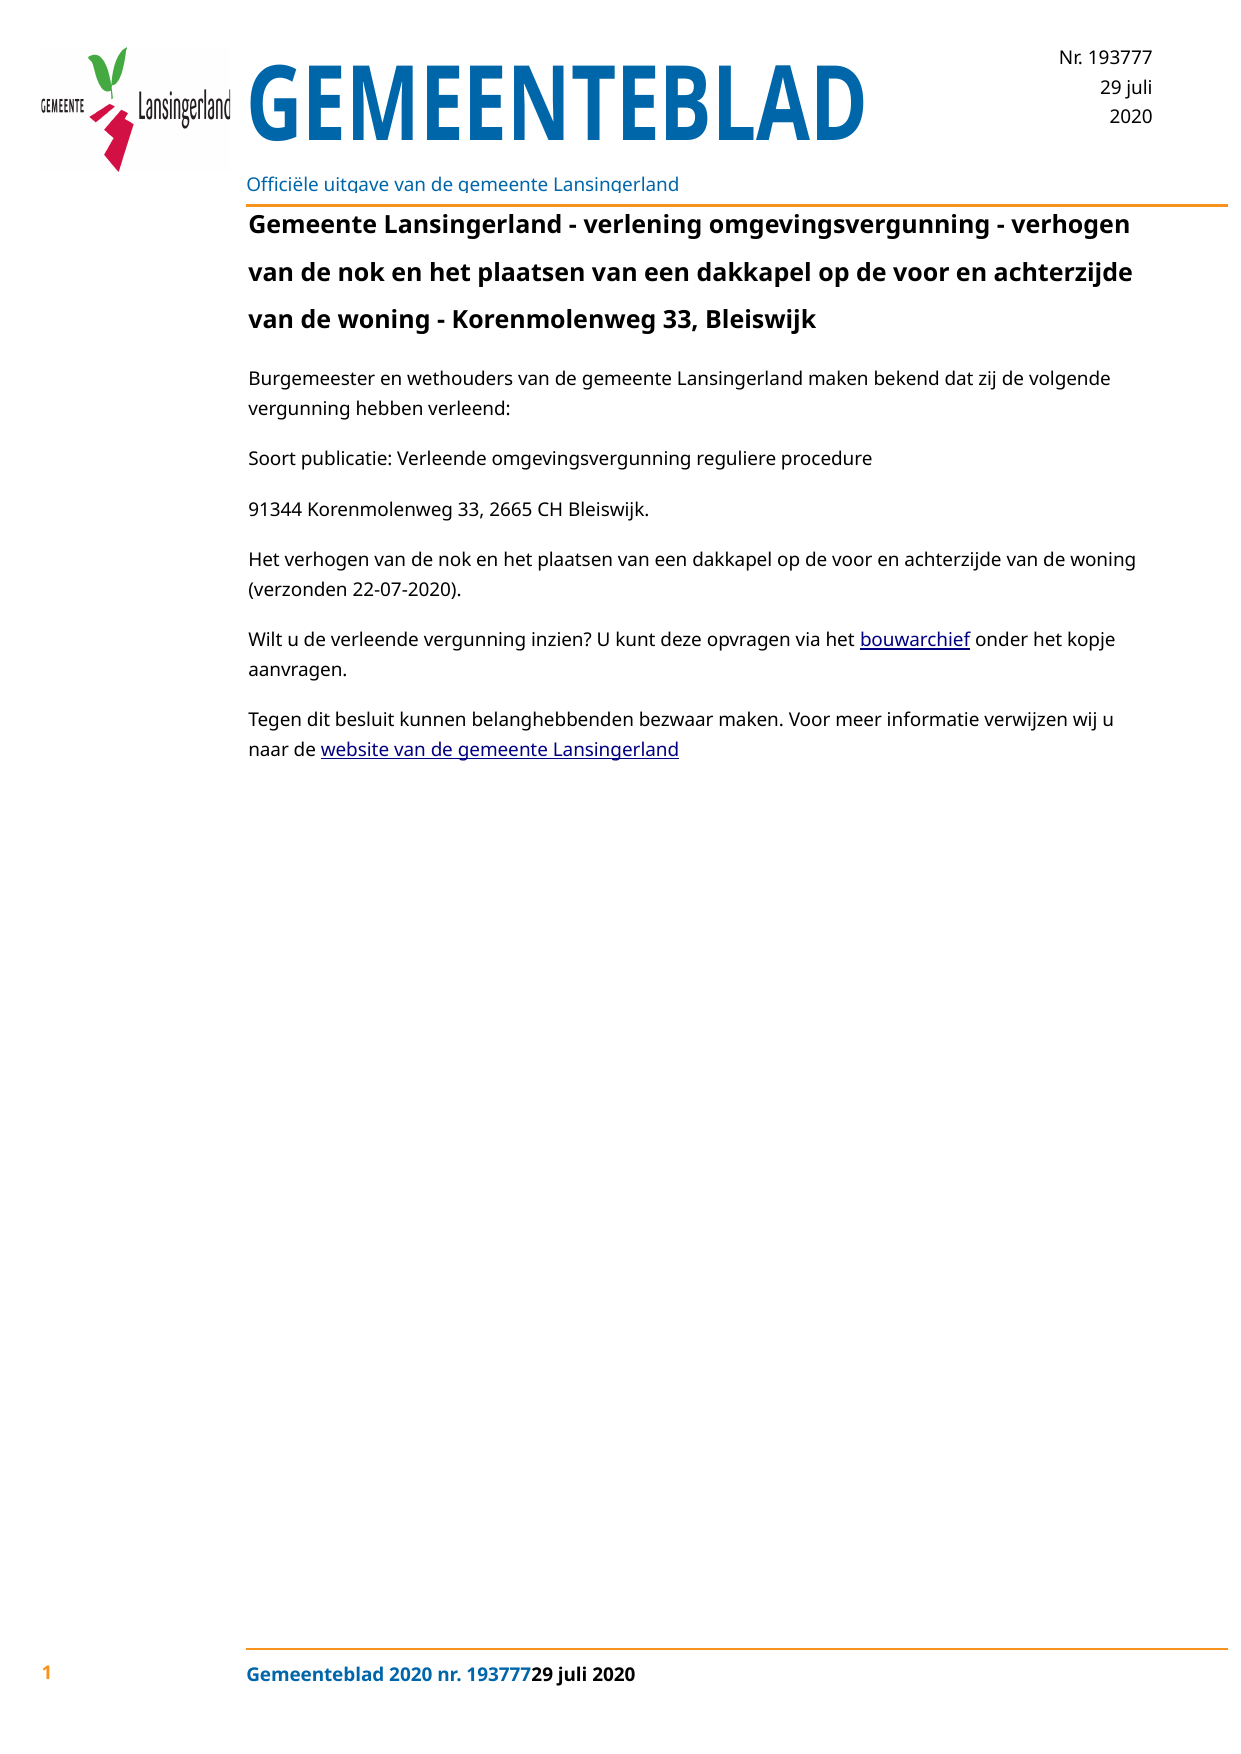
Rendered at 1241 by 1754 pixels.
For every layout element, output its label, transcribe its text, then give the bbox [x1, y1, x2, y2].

text 91344 Korenmolenweg 33, 2665 CH Bleiswijk. [248, 496, 1152, 522]
text Tegen dit besluit kunnen belanghebbenden bezwaar maken. Voor meer informatie verwijzen wij u naar de website van de gemeente Lansingerland [248, 706, 1152, 762]
text Het verhogen van de nok en het plaatsen van een dakkapel op de voor en achterzijde van de woning (verzonden 22-07-2020). [248, 546, 1152, 602]
text Soort publicatie: Verleende omgevingsvergunning reguliere procedure [248, 446, 1152, 471]
text Gemeente Lansingerland - verlening omgevingsvergunning - verhogen van de nok en het plaatsen van een dakkapel op de voor en achterzijde van de woning - Korenmolenweg 33, Bleiswijk [248, 207, 1152, 336]
text Wilt u de verleende vergunning inzien? U kunt deze opvragen via het bouwarchief onder het kopje aanvragen. [248, 626, 1152, 682]
picture [41, 47, 231, 172]
text Burgemeester en wethouders van de gemeente Lansingerland maken bekend dat zij de volgende vergunning hebben verleend: [248, 366, 1152, 421]
